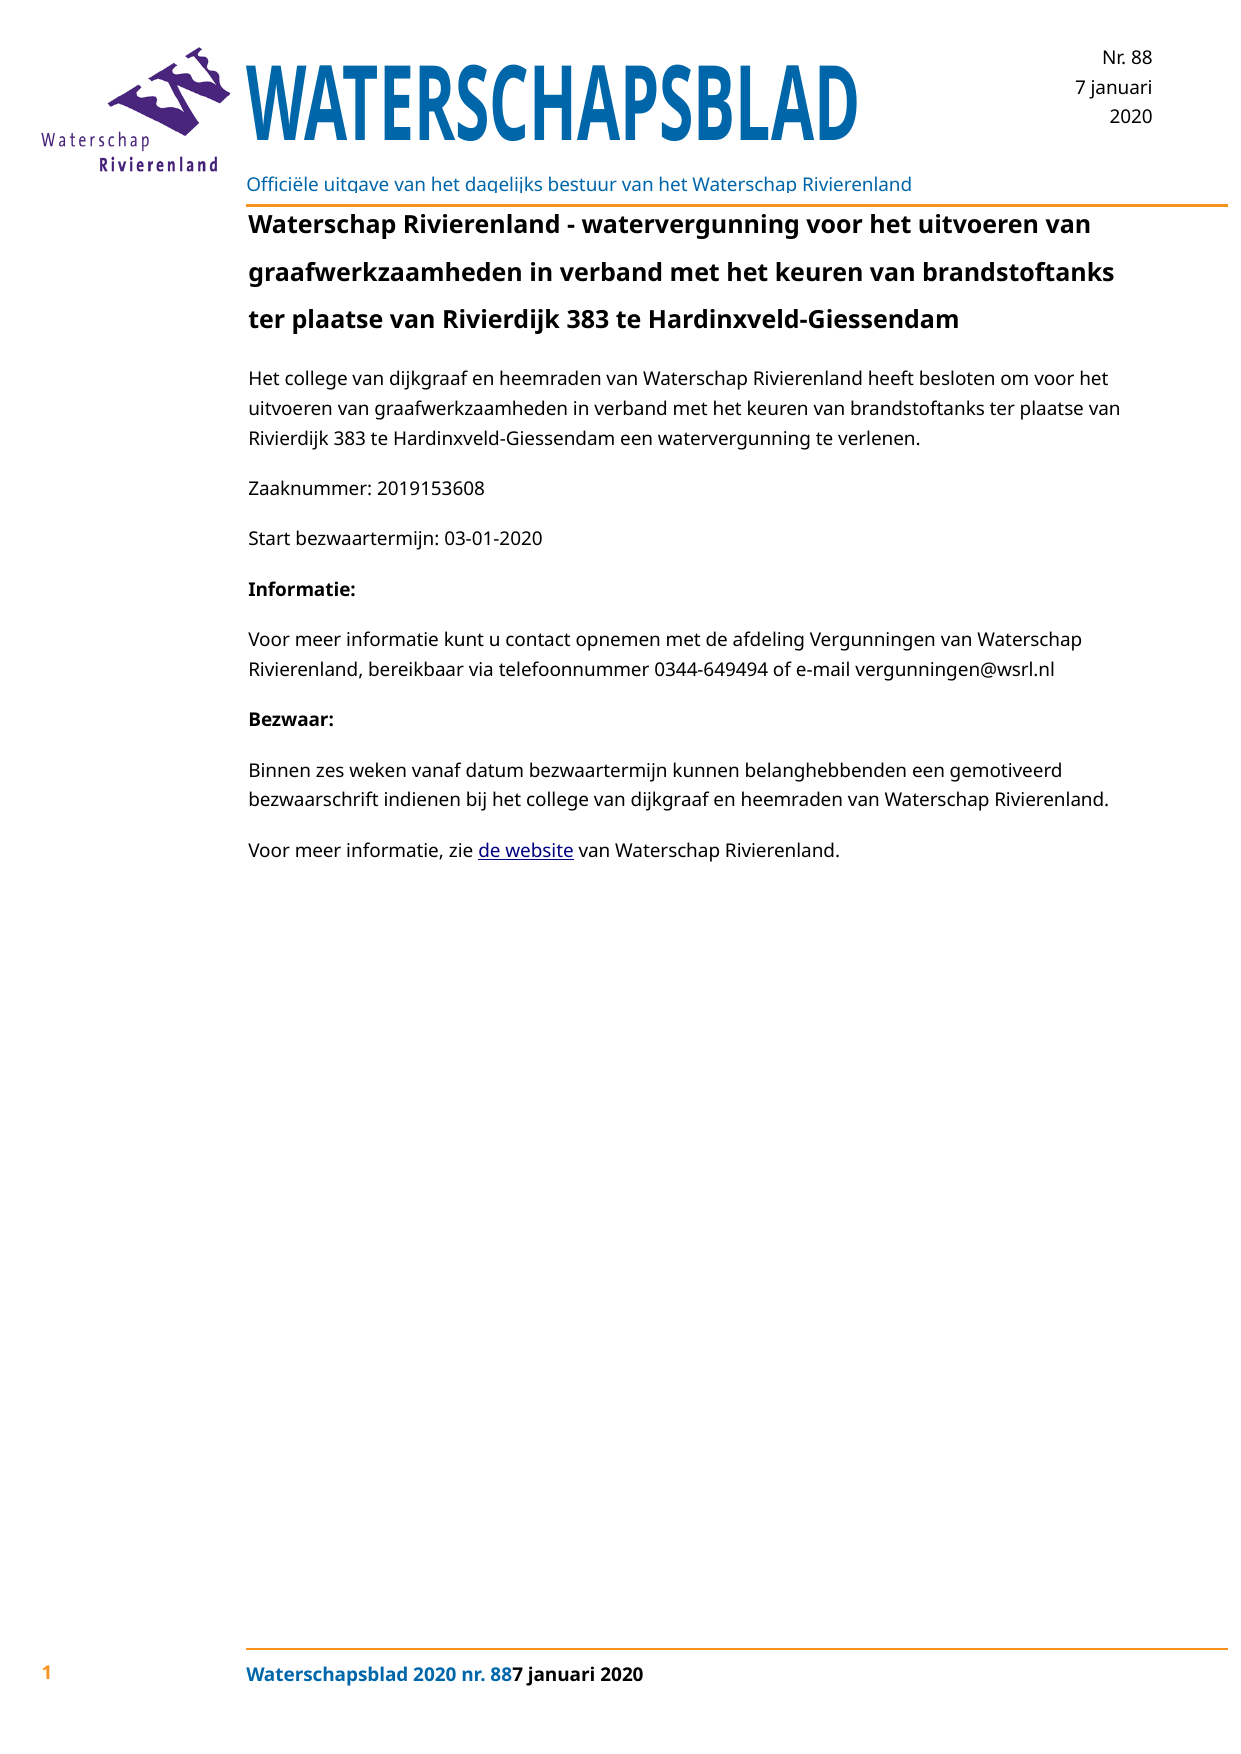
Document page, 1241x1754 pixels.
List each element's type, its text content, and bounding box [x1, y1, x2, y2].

text Zaaknummer: 2019153608 [248, 475, 1152, 501]
text Bezwaar: [248, 706, 1152, 732]
text Binnen zes weken vanaf datum bezwaartermijn kunnen belanghebbenden een gemotiveerd bezwaarschrift indienen bij het college van dijkgraaf en heemraden van Waterschap Rivierenland. [248, 757, 1152, 812]
text Het college van dijkgraaf en heemraden van Waterschap Rivierenland heeft besloten om voor het uitvoeren van graafwerkzaamheden in verband met het keuren van brandstoftanks ter plaatse van Rivierdijk 383 te Hardinxveld-Giessendam een watervergunning te verlenen. [248, 366, 1152, 450]
text Start bezwaartermijn: 03-01-2020 [248, 526, 1152, 551]
text Voor meer informatie kunt u contact opnemen met de afdeling Vergunningen van Waterschap Rivierenland, bereikbaar via telefoonnummer 0344-649494 of e-mail vergunningen@wsrl.nl [248, 626, 1152, 682]
text Voor meer informatie, zie de website van Waterschap Rivierenland. [248, 837, 1152, 862]
text Waterschap Rivierenland - watervergunning voor het uitvoeren van graafwerkzaamheden in verband met het keuren van brandstoftanks ter plaatse van Rivierdijk 383 te Hardinxveld-Giessendam [248, 207, 1152, 336]
text Informatie: [248, 576, 1152, 602]
picture [41, 47, 231, 172]
